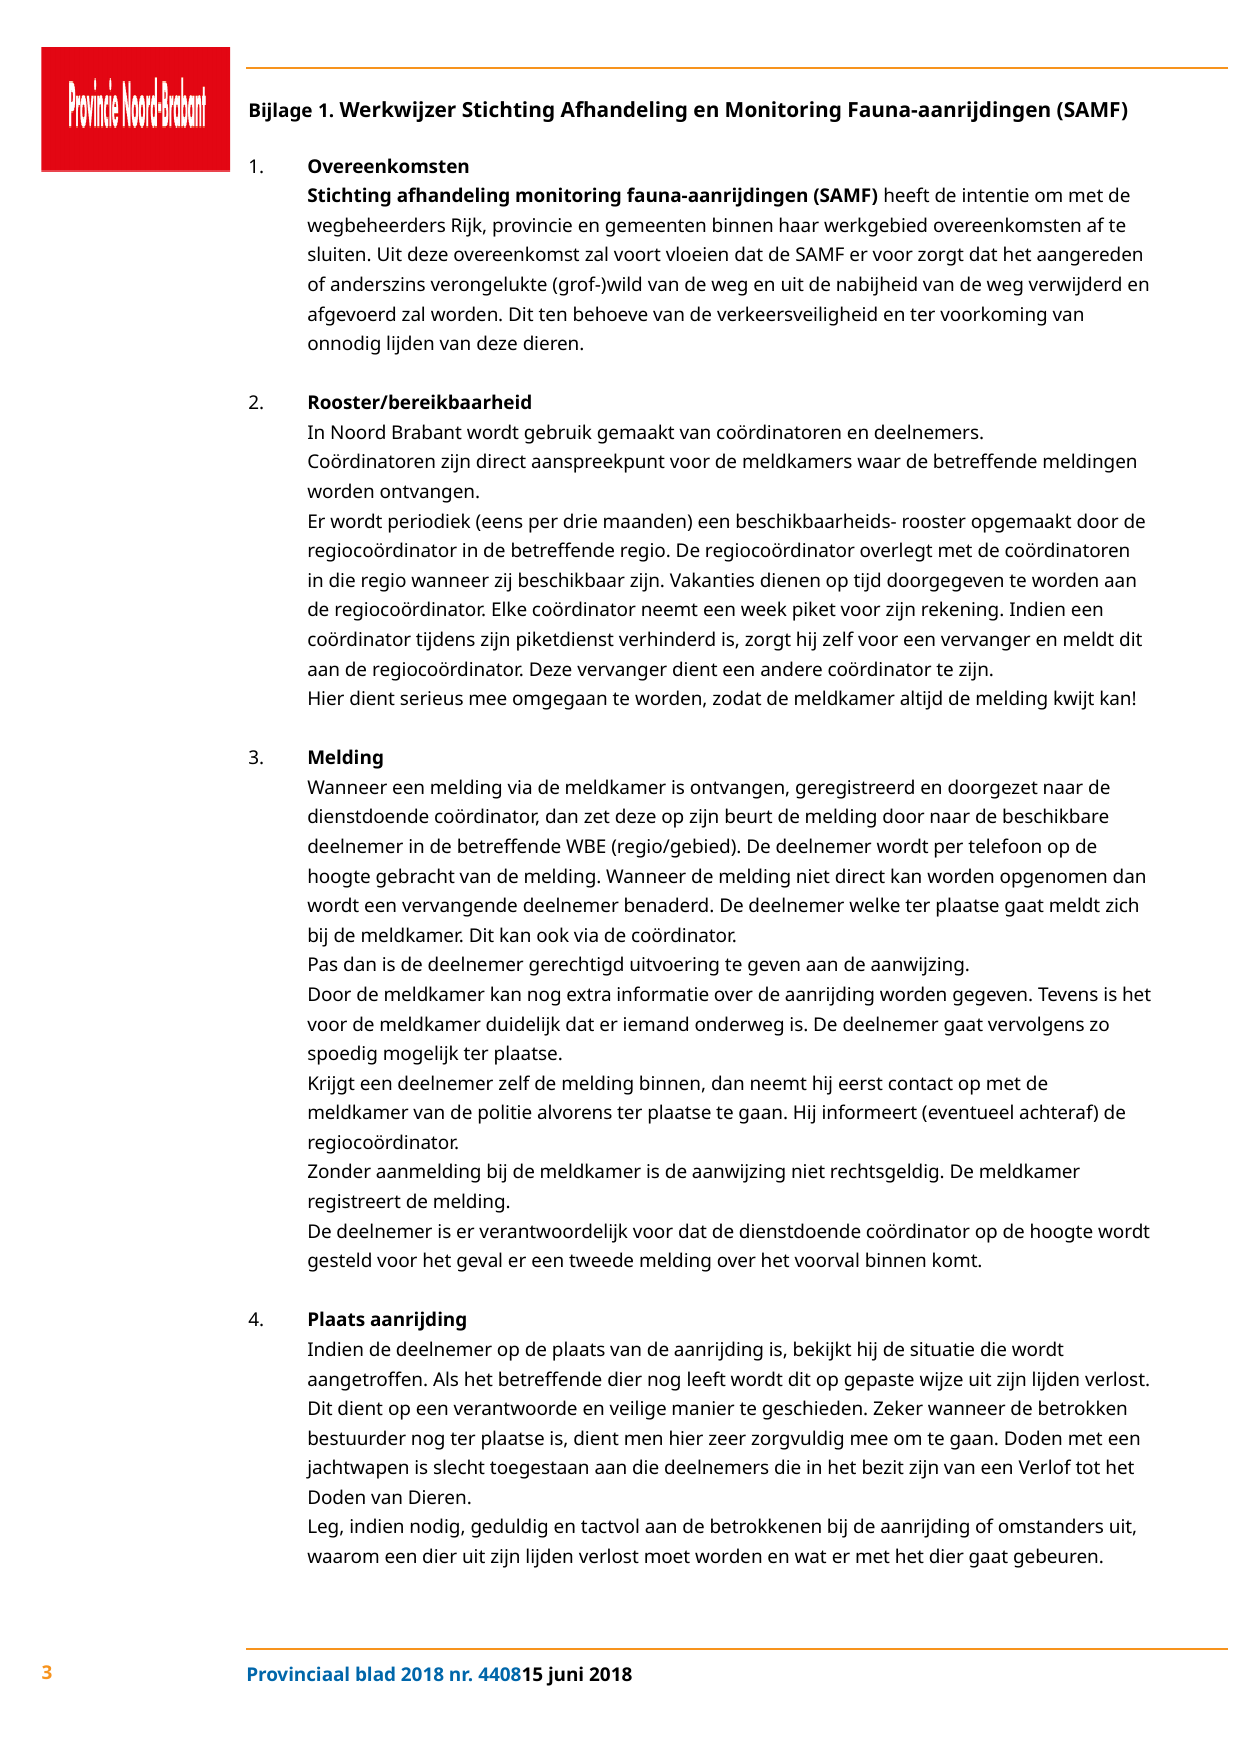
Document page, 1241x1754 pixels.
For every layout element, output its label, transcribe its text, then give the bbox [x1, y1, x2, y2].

list Door de meldkamer kan nog extra informatie over de aanrijding worden gegeven. Tevens is het voor de meldkamer duidelijk dat er iemand onderweg is. De deelnemer gaat vervolgens zo spoedig mogelijk ter plaatse. [248, 981, 1152, 1066]
list Leg, indien nodig, geduldig en tactvol aan de betrokkenen bij de aanrijding of omstanders uit, waarom een dier uit zijn lijden verlost moet worden en wat er met het dier gaat gebeuren. [248, 1514, 1152, 1569]
list Wanneer een melding via de meldkamer is ontvangen, geregistreerd en doorgezet naar de dienstdoende coördinator, dan zet deze op zijn beurt de melding door naar de beschikbare deelnemer in de betreffende WBE (regio/gebied). De deelnemer wordt per telefoon op de hoogte gebracht van de melding. Wanneer de melding niet direct kan worden opgenomen dan wordt een vervangende deelnemer benaderd. De deelnemer welke ter plaatse gaat meldt zich bij de meldkamer. Dit kan ook via de coördinator. [248, 774, 1152, 948]
list Stichting afhandeling monitoring fauna-aanrijdingen (SAMF) heeft de intentie om met de wegbeheerders Rijk, provincie en gemeenten binnen haar werkgebied overeenkomsten af te sluiten. Uit deze overeenkomst zal voort vloeien dat de SAMF er voor zorgt dat het aangereden of anderszins verongelukte (grof-)wild van de weg en uit de nabijheid van de weg verwijderd en afgevoerd zal worden. Dit ten behoeve van de verkeersveiligheid en ter voorkoming van onnodig lijden van deze dieren. [248, 182, 1152, 356]
list Plaats aanrijding [248, 1307, 1152, 1332]
list Coördinatoren zijn direct aanspreekpunt voor de meldkamers waar de betreffende meldingen worden ontvangen. [248, 449, 1152, 504]
text Bijlage 1. Werkwijzer Stichting Afhandeling en Monitoring Fauna-aanrijdingen (SAMF) [248, 95, 1152, 123]
list Zonder aanmelding bij de meldkamer is de aanwijzing niet rechtsgeldig. De meldkamer registreert de melding. [248, 1159, 1152, 1214]
list Er wordt periodiek (eens per drie maanden) een beschikbaarheids- rooster opgemaakt door de regiocoördinator in de betreffende regio. De regiocoördinator overlegt met de coördinatoren in die regio wanneer zij beschikbaar zijn. Vakanties dienen op tijd doorgegeven te worden aan de regiocoördinator. Elke coördinator neemt een week piket voor zijn rekening. Indien een coördinator tijdens zijn piketdienst verhinderd is, zorgt hij zelf voor een vervanger en meldt dit aan de regiocoördinator. Deze vervanger dient een andere coördinator te zijn. [248, 508, 1152, 682]
list In Noord Brabant wordt gebruik gemaakt van coördinatoren en deelnemers. [248, 419, 1152, 445]
list Krijgt een deelnemer zelf de melding binnen, dan neemt hij eerst contact op met de meldkamer van de politie alvorens ter plaatse te gaan. Hij informeert (eventueel achteraf) de regiocoördinator. [248, 1070, 1152, 1155]
list De deelnemer is er verantwoordelijk voor dat de dienstdoende coördinator op de hoogte wordt gesteld voor het geval er een tweede melding over het voorval binnen komt. [248, 1218, 1152, 1273]
list Hier dient serieus mee omgegaan te worden, zodat de meldkamer altijd de melding kwijt kan! [248, 685, 1152, 711]
list Melding [248, 744, 1152, 770]
picture [41, 47, 231, 172]
list Indien de deelnemer op de plaats van de aanrijding is, bekijkt hij de situatie die wordt aangetroffen. Als het betreffende dier nog leeft wordt dit op gepaste wijze uit zijn lijden verlost. Dit dient op een verantwoorde en veilige manier te geschieden. Zeker wanneer de betrokken bestuurder nog ter plaatse is, dient men hier zeer zorgvuldig mee om te gaan. Doden met een jachtwapen is slecht toegestaan aan die deelnemers die in het bezit zijn van een Verlof tot het Doden van Dieren. [248, 1336, 1152, 1510]
list Pas dan is de deelnemer gerechtigd uitvoering te geven aan de aanwijzing. [248, 952, 1152, 977]
list Overeenkomsten [248, 153, 1152, 179]
list Rooster/bereikbaarheid [248, 389, 1152, 415]
